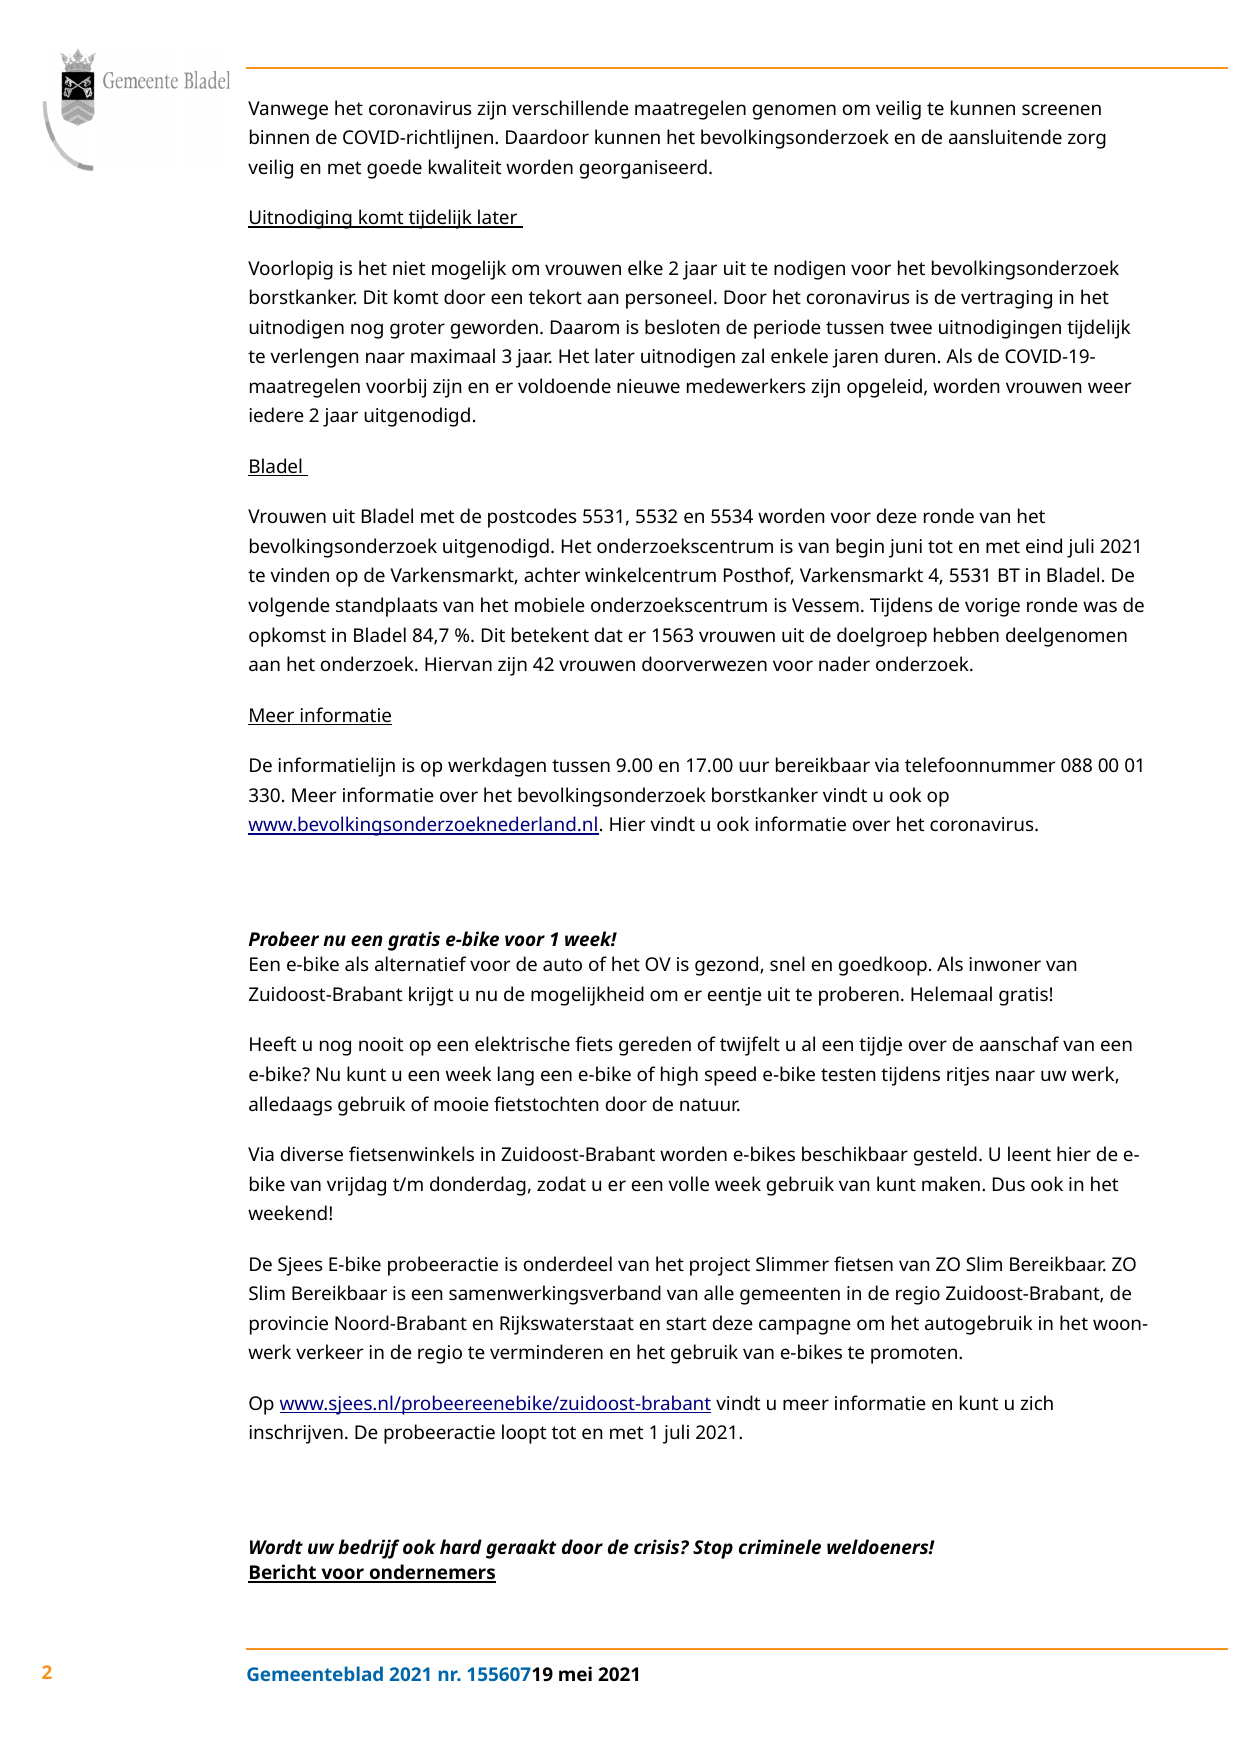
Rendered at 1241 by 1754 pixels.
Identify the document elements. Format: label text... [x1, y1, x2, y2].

text Vrouwen uit Bladel met de postcodes 5531, 5532 en 5534 worden voor deze ronde van het bevolkingsonderzoek uitgenodigd. Het onderzoekscentrum is van begin juni tot en met eind juli 2021 te vinden op de Varkensmarkt, achter winkelcentrum Posthof, Varkensmarkt 4, 5531 BT in Bladel. De volgende standplaats van het mobiele onderzoekscentrum is Vessem. Tijdens de vorige ronde was de opkomst in Bladel 84,7 %. Dit betekent dat er 1563 vrouwen uit de doelgroep hebben deelgenomen aan het onderzoek. Hiervan zijn 42 vrouwen doorverwezen voor nader onderzoek. [248, 503, 1152, 677]
text Heeft u nog nooit op een elektrische fiets gereden of twijfelt u al een tijdje over de aanschaf van een e-bike? Nu kunt u een week lang een e-bike of high speed e-bike testen tijdens ritjes naar uw werk, alledaags gebruik of mooie fietstochten door de natuur. [248, 1032, 1152, 1116]
text Meer informatie [248, 702, 1152, 728]
text Op www.sjees.nl/probeereenebike/zuidoost-brabant vindt u meer informatie en kunt u zich inschrijven. De probeeractie loopt tot en met 1 juli 2021. [248, 1390, 1152, 1445]
text Uitnodiging komt tijdelijk later [248, 204, 1152, 230]
text De informatielijn is op werkdagen tussen 9.00 en 17.00 uur bereikbaar via telefoonnummer 088 00 01 330. Meer informatie over het bevolkingsonderzoek borstkanker vindt u ook op www.bevolkingsonderzoeknederland.nl. Hier vindt u ook informatie over het coronavirus. [248, 752, 1152, 837]
text De Sjees E-bike probeeractie is onderdeel van het project Slimmer fietsen van ZO Slim Bereikbaar. ZO Slim Bereikbaar is een samenwerkingsverband van alle gemeenten in de regio Zuidoost-Brabant, de provincie Noord-Brabant en Rijkswaterstaat en start deze campagne om het autogebruik in het woon-werk verkeer in de regio te verminderen en het gebruik van e-bikes te promoten. [248, 1251, 1152, 1365]
text Probeer nu een gratis e-bike voor 1 week! [248, 926, 1152, 952]
text Wordt uw bedrijf ook hard geraakt door de crisis? Stop criminele weldoeners! [248, 1534, 1152, 1559]
text Voorlopig is het niet mogelijk om vrouwen elke 2 jaar uit te nodigen voor het bevolkingsonderzoek borstkanker. Dit komt door een tekort aan personeel. Door het coronavirus is de vertraging in het uitnodigen nog groter geworden. Daarom is besloten de periode tussen twee uitnodigingen tijdelijk te verlengen naar maximaal 3 jaar. Het later uitnodigen zal enkele jaren duren. Als de COVID-19-maatregelen voorbij zijn en er voldoende nieuwe medewerkers zijn opgeleid, worden vrouwen weer iedere 2 jaar uitgenodigd. [248, 255, 1152, 428]
text Via diverse fietsenwinkels in Zuidoost-Brabant worden e-bikes beschikbaar gesteld. U leent hier de e-bike van vrijdag t/m donderdag, zodat u er een volle week gebruik van kunt maken. Dus ook in het weekend! [248, 1141, 1152, 1226]
picture [41, 47, 231, 172]
text Een e-bike als alternatief voor de auto of het OV is gezond, snel en goedkoop. Als inwoner van Zuidoost-Brabant krijgt u nu de mogelijkheid om er eentje uit te proberen. Helemaal gratis! [248, 952, 1152, 1007]
text Bericht voor ondernemers [248, 1559, 1152, 1585]
text Bladel [248, 453, 1152, 479]
text Vanwege het coronavirus zijn verschillende maatregelen genomen om veilig te kunnen screenen binnen de COVID-richtlijnen. Daardoor kunnen het bevolkingsonderzoek en de aansluitende zorg veilig en met goede kwaliteit worden georganiseerd. [248, 95, 1152, 180]
